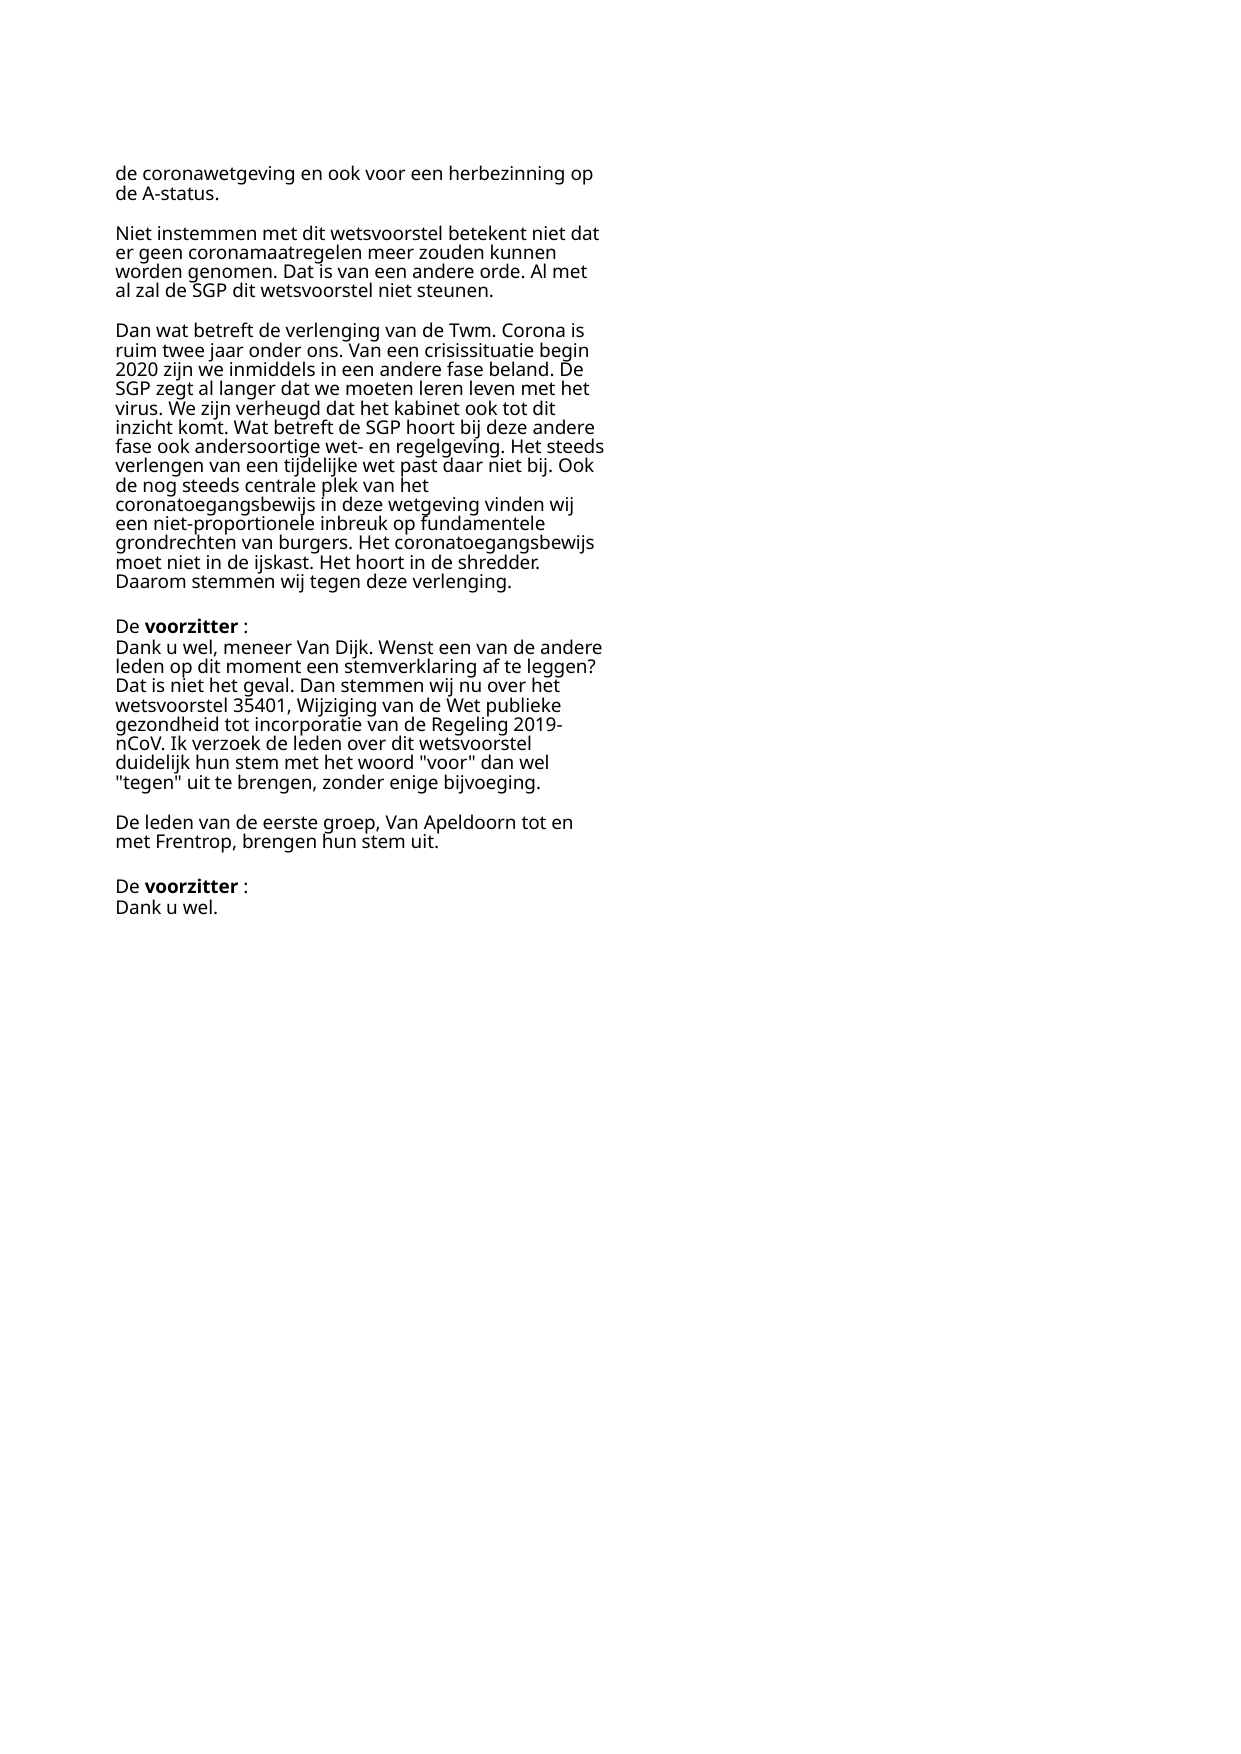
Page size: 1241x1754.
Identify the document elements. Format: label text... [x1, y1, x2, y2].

text de coronawetgeving en ook voor een herbezinning op de A-status. [115, 165, 605, 204]
text Dank u wel, meneer Van Dijk. Wenst een van de andere leden op dit moment een stemverklaring af te leggen? Dat is niet het geval. Dan stemmen wij nu over het wetsvoorstel 35401, Wijziging van de Wet publieke gezondheid tot incorporatie van de Regeling 2019-nCoV. Ik verzoek de leden over dit wetsvoorstel duidelijk hun stem met het woord "voor" dan wel "tegen" uit te brengen, zonder enige bijvoeging. [115, 639, 605, 793]
text De voorzitter : [115, 613, 605, 639]
text Dan wat betreft de verlenging van de Twm. Corona is ruim twee jaar onder ons. Van een crisissituatie begin 2020 zijn we inmiddels in een andere fase beland. De SGP zegt al langer dat we moeten leren leven met het virus. We zijn verheugd dat het kabinet ook tot dit inzicht komt. Wat betreft de SGP hoort bij deze andere fase ook andersoortige wet- en regelgeving. Het steeds verlengen van een tijdelijke wet past daar niet bij. Ook de nog steeds centrale plek van het coronatoegangsbewijs in deze wetgeving vinden wij een niet-proportionele inbreuk op fundamentele grondrechten van burgers. Het coronatoegangsbewijs moet niet in de ijskast. Het hoort in de shredder. Daarom stemmen wij tegen deze verlenging. [115, 322, 605, 592]
text Niet instemmen met dit wetsvoorstel betekent niet dat er geen coronamaatregelen meer zouden kunnen worden genomen. Dat is van een andere orde. Al met al zal de SGP dit wetsvoorstel niet steunen. [115, 224, 605, 302]
text De voorzitter : [115, 873, 605, 899]
text Dank u wel. [115, 899, 605, 918]
text De leden van de eerste groep, Van Apeldoorn tot en met Frentrop, brengen hun stem uit. [115, 814, 605, 852]
